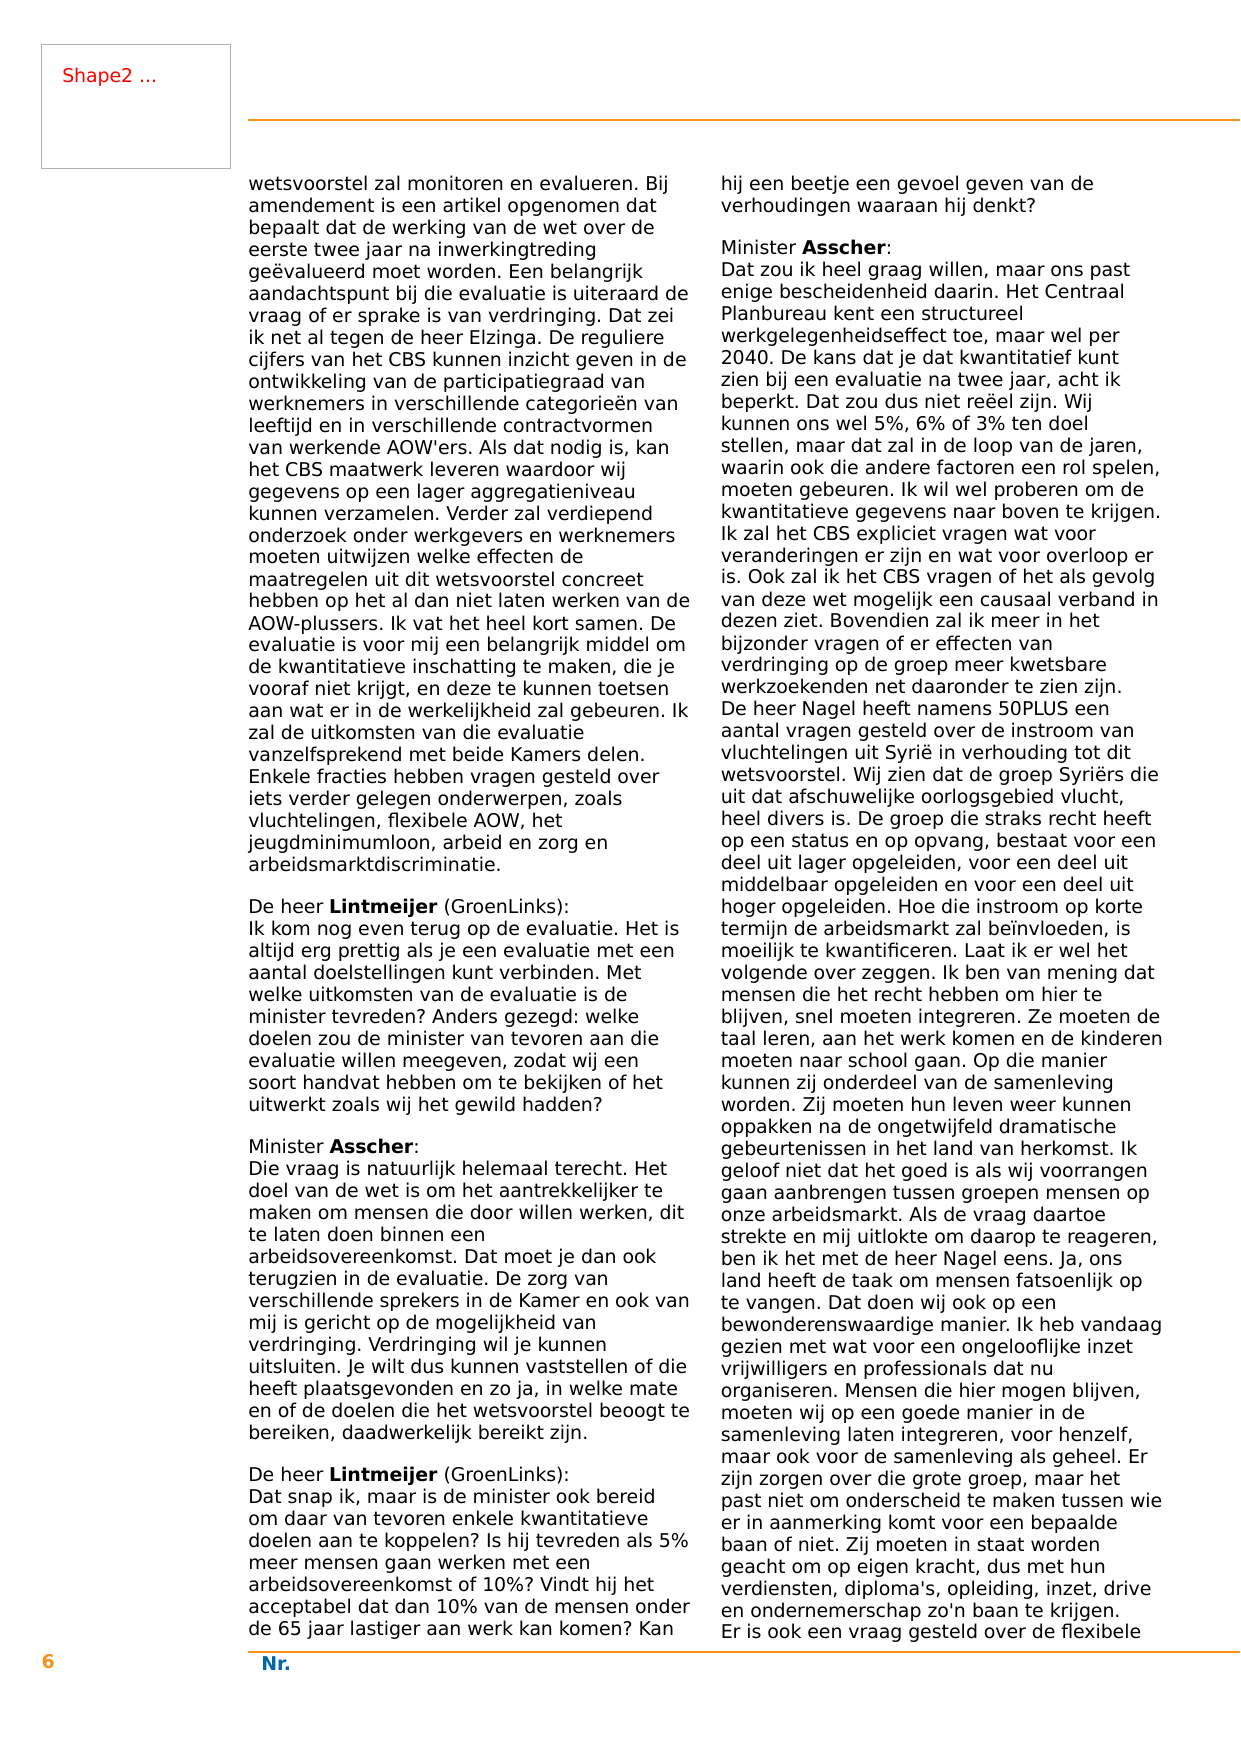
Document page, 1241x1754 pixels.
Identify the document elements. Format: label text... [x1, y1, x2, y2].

text Er is ook een vraag gesteld over de flexibele [721, 1621, 1163, 1643]
text De heer Lintmeijer (GroenLinks): [248, 1464, 691, 1486]
text hij een beetje een gevoel geven van de verhoudingen waaraan hij denkt? [721, 173, 1163, 217]
text Enkele fracties hebben vragen gesteld over iets verder gelegen onderwerpen, zoals vluchtelingen, flexibele AOW, het jeugdminimumloon, arbeid en zorg en arbeidsmarktdiscriminatie. [248, 766, 691, 876]
text Dat snap ik, maar is de minister ook bereid om daar van tevoren enkele kwantitatieve doelen aan te koppelen? Is hij tevreden als 5% meer mensen gaan werken met een arbeidsovereenkomst of 10%? Vindt hij het acceptabel dat dan 10% van de mensen onder de 65 jaar lastiger aan werk kan komen? Kan [248, 1486, 691, 1639]
text De heer Nagel heeft namens 50PLUS een aantal vragen gesteld over de instroom van vluchtelingen uit Syrië in verhouding tot dit wetsvoorstel. Wij zien dat de groep Syriërs die uit dat afschuwelijke oorlogsgebied vlucht, heel divers is. De groep die straks recht heeft op een status en op opvang, bestaat voor een deel uit lager opgeleiden, voor een deel uit middelbaar opgeleiden en voor een deel uit hoger opgeleiden. Hoe die instroom op korte termijn de arbeidsmarkt zal beïnvloeden, is moeilijk te kwantificeren. Laat ik er wel het volgende over zeggen. Ik ben van mening dat mensen die het recht hebben om hier te blijven, snel moeten integreren. Ze moeten de taal leren, aan het werk komen en de kinderen moeten naar school gaan. Op die manier kunnen zij onderdeel van de samenleving worden. Zij moeten hun leven weer kunnen oppakken na de ongetwijfeld dramatische gebeurtenissen in het land van herkomst. Ik geloof niet dat het goed is als wij voorrangen gaan aanbrengen tussen groepen mensen op onze arbeidsmarkt. Als de vraag daartoe strekte en mij uitlokte om daarop te reageren, ben ik het met de heer Nagel eens. Ja, ons land heeft de taak om mensen fatsoenlijk op te vangen. Dat doen wij ook op een bewonderenswaardige manier. Ik heb vandaag gezien met wat voor een ongelooflijke inzet vrijwilligers en professionals dat nu organiseren. Mensen die hier mogen blijven, moeten wij op een goede manier in de samenleving laten integreren, voor henzelf, maar ook voor de samenleving als geheel. Er zijn zorgen over die grote groep, maar het past niet om onderscheid te maken tussen wie er in aanmerking komt voor een bepaalde baan of niet. Zij moeten in staat worden geacht om op eigen kracht, dus met hun verdiensten, diploma's, opleiding, inzet, drive en ondernemerschap zo'n baan te krijgen. [721, 698, 1163, 1621]
text Dat zou ik heel graag willen, maar ons past enige bescheidenheid daarin. Het Centraal Planbureau kent een structureel werkgelegenheidseffect toe, maar wel per 2040. De kans dat je dat kwantitatief kunt zien bij een evaluatie na twee jaar, acht ik beperkt. Dat zou dus niet reëel zijn. Wij kunnen ons wel 5%, 6% of 3% ten doel stellen, maar dat zal in de loop van de jaren, waarin ook die andere factoren een rol spelen, moeten gebeuren. Ik wil wel proberen om de kwantitatieve gegevens naar boven te krijgen. Ik zal het CBS expliciet vragen wat voor veranderingen er zijn en wat voor overloop er is. Ook zal ik het CBS vragen of het als gevolg van deze wet mogelijk een causaal verband in dezen ziet. Bovendien zal ik meer in het bijzonder vragen of er effecten van verdringing op de groep meer kwetsbare werkzoekenden net daaronder te zien zijn. [721, 259, 1163, 698]
text wetsvoorstel zal monitoren en evalueren. Bij amendement is een artikel opgenomen dat bepaalt dat de werking van de wet over de eerste twee jaar na inwerkingtreding geëvalueerd moet worden. Een belangrijk aandachtspunt bij die evaluatie is uiteraard de vraag of er sprake is van verdringing. Dat zei ik net al tegen de heer Elzinga. De reguliere cijfers van het CBS kunnen inzicht geven in de ontwikkeling van de participatiegraad van werknemers in verschillende categorieën van leeftijd en in verschillende contractvormen van werkende AOW'ers. Als dat nodig is, kan het CBS maatwerk leveren waardoor wij gegevens op een lager aggregatieniveau kunnen verzamelen. Verder zal verdiepend onderzoek onder werkgevers en werknemers moeten uitwijzen welke effecten de maatregelen uit dit wetsvoorstel concreet hebben op het al dan niet laten werken van de AOW-plussers. Ik vat het heel kort samen. De evaluatie is voor mij een belangrijk middel om de kwantitatieve inschatting te maken, die je vooraf niet krijgt, en deze te kunnen toetsen aan wat er in de werkelijkheid zal gebeuren. Ik zal de uitkomsten van die evaluatie vanzelfsprekend met beide Kamers delen. [248, 173, 691, 766]
text Minister Asscher: [721, 237, 1163, 259]
text De heer Lintmeijer (GroenLinks): [248, 896, 691, 918]
text Die vraag is natuurlijk helemaal terecht. Het doel van de wet is om het aantrekkelijker te maken om mensen die door willen werken, dit te laten doen binnen een arbeidsovereenkomst. Dat moet je dan ook terugzien in de evaluatie. De zorg van verschillende sprekers in de Kamer en ook van mij is gericht op de mogelijkheid van verdringing. Verdringing wil je kunnen uitsluiten. Je wilt dus kunnen vaststellen of die heeft plaatsgevonden en zo ja, in welke mate en of de doelen die het wetsvoorstel beoogt te bereiken, daadwerkelijk bereikt zijn. [248, 1158, 691, 1444]
text Ik kom nog even terug op de evaluatie. Het is altijd erg prettig als je een evaluatie met een aantal doelstellingen kunt verbinden. Met welke uitkomsten van de evaluatie is de minister tevreden? Anders gezegd: welke doelen zou de minister van tevoren aan die evaluatie willen meegeven, zodat wij een soort handvat hebben om te bekijken of het uitwerkt zoals wij het gewild hadden? [248, 918, 691, 1116]
text Minister Asscher: [248, 1136, 691, 1158]
